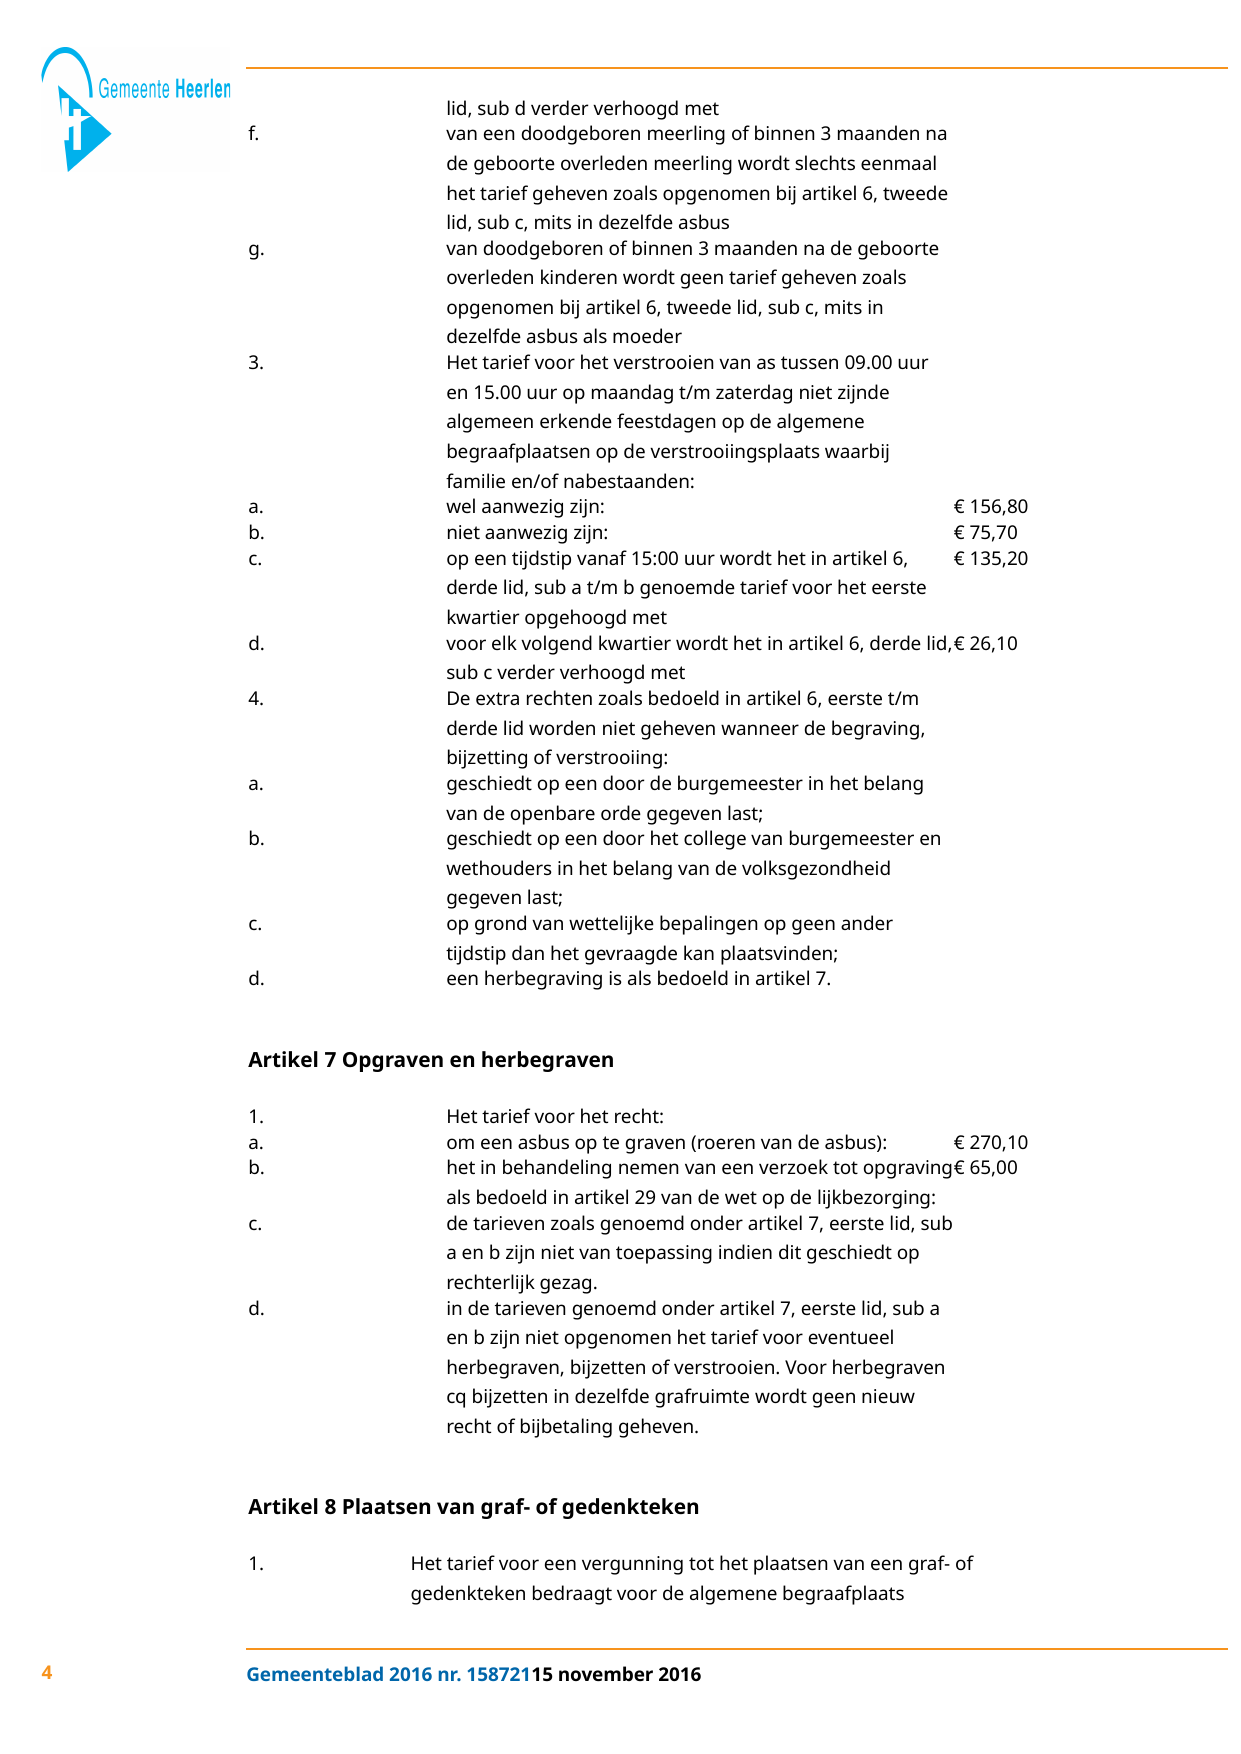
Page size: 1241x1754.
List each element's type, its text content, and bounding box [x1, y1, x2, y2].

table_cell geschiedt op een door het college van burgemeester en wethouders in het belang van de volksgezondheid gegeven last; [446, 825, 954, 910]
table_cell c. [248, 1210, 446, 1295]
table_cell € 75,70 [954, 519, 1152, 545]
table_cell b. [248, 825, 446, 910]
table_header 1. [248, 1551, 410, 1606]
table_cell van doodgeboren of binnen 3 maanden na de geboorte overleden kinderen wordt geen tarief geheven zoals opgenomen bij artikel 6, tweede lid, sub c, mits in dezelfde asbus als moeder [446, 235, 954, 349]
table_cell [954, 966, 1152, 991]
table_cell € 65,00 [954, 1155, 1152, 1210]
table_cell om een asbus op te graven (roeren van de asbus): [446, 1129, 954, 1154]
table_cell a. [248, 1129, 446, 1154]
table_cell f. [248, 121, 446, 235]
table_cell € 270,10 [954, 1129, 1152, 1154]
table_cell de tarieven zoals genoemd onder artikel 7, eerste lid, sub a en b zijn niet van toepassing indien dit geschiedt op rechterlijk gezag. [446, 1210, 954, 1295]
table_cell d. [248, 966, 446, 991]
text Artikel 7 Opgraven en herbegraven [248, 1045, 1152, 1073]
table_cell het in behandeling nemen van een verzoek tot opgraving als bedoeld in artikel 29 van de wet op de lijkbezorging: [446, 1155, 954, 1210]
table_cell c. [248, 545, 446, 630]
picture [41, 47, 58, 70]
table_cell 3. [248, 350, 446, 493]
table_cell [954, 350, 1152, 493]
table_cell d. [248, 630, 446, 685]
table_cell Het tarief voor het verstrooien van as tussen 09.00 uur en 15.00 uur op maandag t/m zaterdag niet zijnde algemeen erkende feestdagen op de algemene begraafplaatsen op de verstrooiingsplaats waarbij familie en/of nabestaanden: [446, 350, 954, 493]
table_cell [954, 825, 1152, 910]
table_cell 4. [248, 685, 446, 770]
table_cell niet aanwezig zijn: [446, 519, 954, 545]
table_header 1. [248, 1103, 446, 1129]
table_cell een herbegraving is als bedoeld in artikel 7. [446, 966, 954, 991]
table_header [989, 1551, 1152, 1606]
table_cell d. [248, 1295, 446, 1439]
table_header [954, 1103, 1152, 1129]
table_cell op een tijdstip vanaf 15:00 uur wordt het in artikel 6, derde lid, sub a t/m b genoemde tarief voor het eerste kwartier opgehoogd met [446, 545, 954, 630]
table_cell op grond van wettelijke bepalingen op geen ander tijdstip dan het gevraagde kan plaatsvinden; [446, 910, 954, 966]
table_cell geschiedt op een door de burgemeester in het belang van de openbare orde gegeven last; [446, 770, 954, 825]
table_cell [954, 121, 1152, 235]
table_cell [954, 95, 1152, 121]
table_cell De extra rechten zoals bedoeld in artikel 6, eerste t/m derde lid worden niet geheven wanneer de begraving, bijzetting of verstrooiing: [446, 685, 954, 770]
table_cell lid, sub d verder verhoogd met [446, 95, 954, 121]
table_cell [248, 95, 446, 121]
table_cell [954, 1295, 1152, 1439]
table_header Het tarief voor het recht: [446, 1103, 954, 1129]
table_cell a. [248, 494, 446, 519]
table_cell in de tarieven genoemd onder artikel 7, eerste lid, sub a en b zijn niet opgenomen het tarief voor eventueel herbegraven, bijzetten of verstrooien. Voor herbegraven cq bijzetten in dezelfde grafruimte wordt geen nieuw recht of bijbetaling geheven. [446, 1295, 954, 1439]
table_cell [954, 235, 1152, 349]
table_cell b. [248, 519, 446, 545]
table_cell van een doodgeboren meerling of binnen 3 maanden na de geboorte overleden meerling wordt slechts eenmaal het tarief geheven zoals opgenomen bij artikel 6, tweede lid, sub c, mits in dezelfde asbus [446, 121, 954, 235]
table_cell € 26,10 [954, 630, 1152, 685]
table_cell c. [248, 910, 446, 966]
table_cell g. [248, 235, 446, 349]
table_cell voor elk volgend kwartier wordt het in artikel 6, derde lid, sub c verder verhoogd met [446, 630, 954, 685]
table_cell [954, 910, 1152, 966]
table_cell [954, 685, 1152, 770]
table_header Het tarief voor een vergunning tot het plaatsen van een graf- of gedenkteken bedraagt voor de algemene begraafplaats [410, 1551, 989, 1606]
table_cell € 156,80 [954, 494, 1152, 519]
table_cell € 135,20 [954, 545, 1152, 630]
table_cell [954, 770, 1152, 825]
picture [41, 47, 231, 172]
table_cell b. [248, 1155, 446, 1210]
table_cell a. [248, 770, 446, 825]
table_cell [954, 1210, 1152, 1295]
table_cell wel aanwezig zijn: [446, 494, 954, 519]
text Artikel 8 Plaatsen van graf- of gedenkteken [248, 1492, 1152, 1521]
